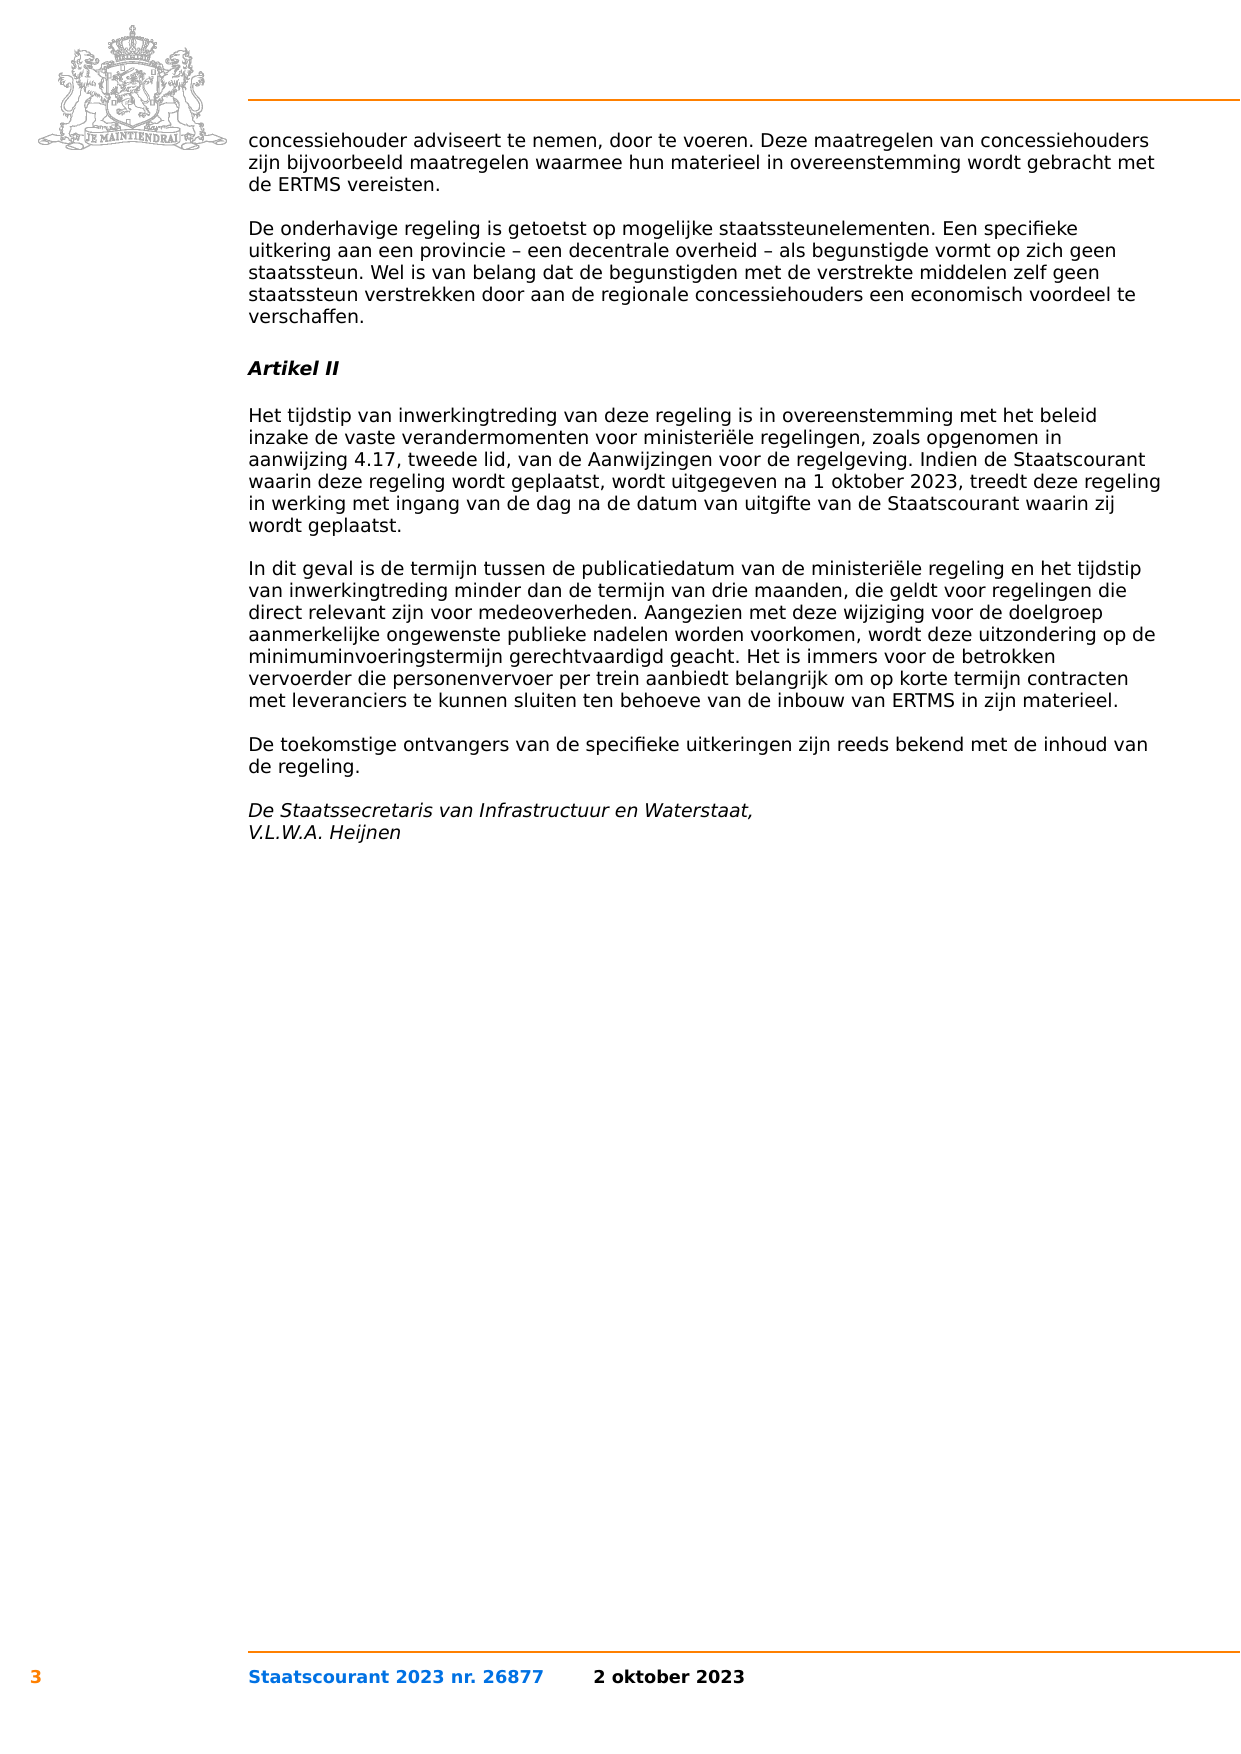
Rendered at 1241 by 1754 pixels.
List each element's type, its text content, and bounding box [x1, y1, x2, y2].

text Het tijdstip van inwerkingtreding van deze regeling is in overeenstemming met het beleid inzake de vaste verandermomenten voor ministeriële regelingen, zoals opgenomen in aanwijzing 4.17, tweede lid, van de Aanwijzingen voor de regelgeving. Indien de Staatscourant waarin deze regeling wordt geplaatst, wordt uitgegeven na 1 oktober 2023, treedt deze regeling in werking met ingang van de dag na de datum van uitgifte van de Staatscourant waarin zij wordt geplaatst. [248, 404, 1163, 536]
text De onderhavige regeling is getoetst op mogelijke staatssteunelementen. Een specifieke uitkering aan een provincie – een decentrale overheid – als begunstigde vormt op zich geen staatssteun. Wel is van belang dat de begunstigden met de verstrekte middelen zelf geen staatssteun verstrekken door aan de regionale concessiehouders een economisch voordeel te verschaffen. [248, 218, 1163, 328]
picture [38, 25, 227, 150]
text De toekomstige ontvangers van de specifieke uitkeringen zijn reeds bekend met de inhoud van de regeling. [248, 734, 1163, 778]
subtitle Artikel II [248, 358, 1163, 379]
text In dit geval is de termijn tussen de publicatiedatum van de ministeriële regeling en het tijdstip van inwerkingtreding minder dan de termijn van drie maanden, die geldt voor regelingen die direct relevant zijn voor medeoverheden. Aangezien met deze wijziging voor de doelgroep aanmerkelijke ongewenste publieke nadelen worden voorkomen, wordt deze uitzondering op de minimuminvoeringstermijn gerechtvaardigd geacht. Het is immers voor de betrokken vervoerder die personenvervoer per trein aanbiedt belangrijk om op korte termijn contracten met leveranciers te kunnen sluiten ten behoeve van de inbouw van ERTMS in zijn materieel. [248, 558, 1163, 712]
text De Staatssecretaris van Infrastructuur en Waterstaat, V.L.W.A. Heijnen [248, 800, 1163, 844]
text concessiehouder adviseert te nemen, door te voeren. Deze maatregelen van concessiehouders zijn bijvoorbeeld maatregelen waarmee hun materieel in overeenstemming wordt gebracht met de ERTMS vereisten. [248, 130, 1163, 196]
